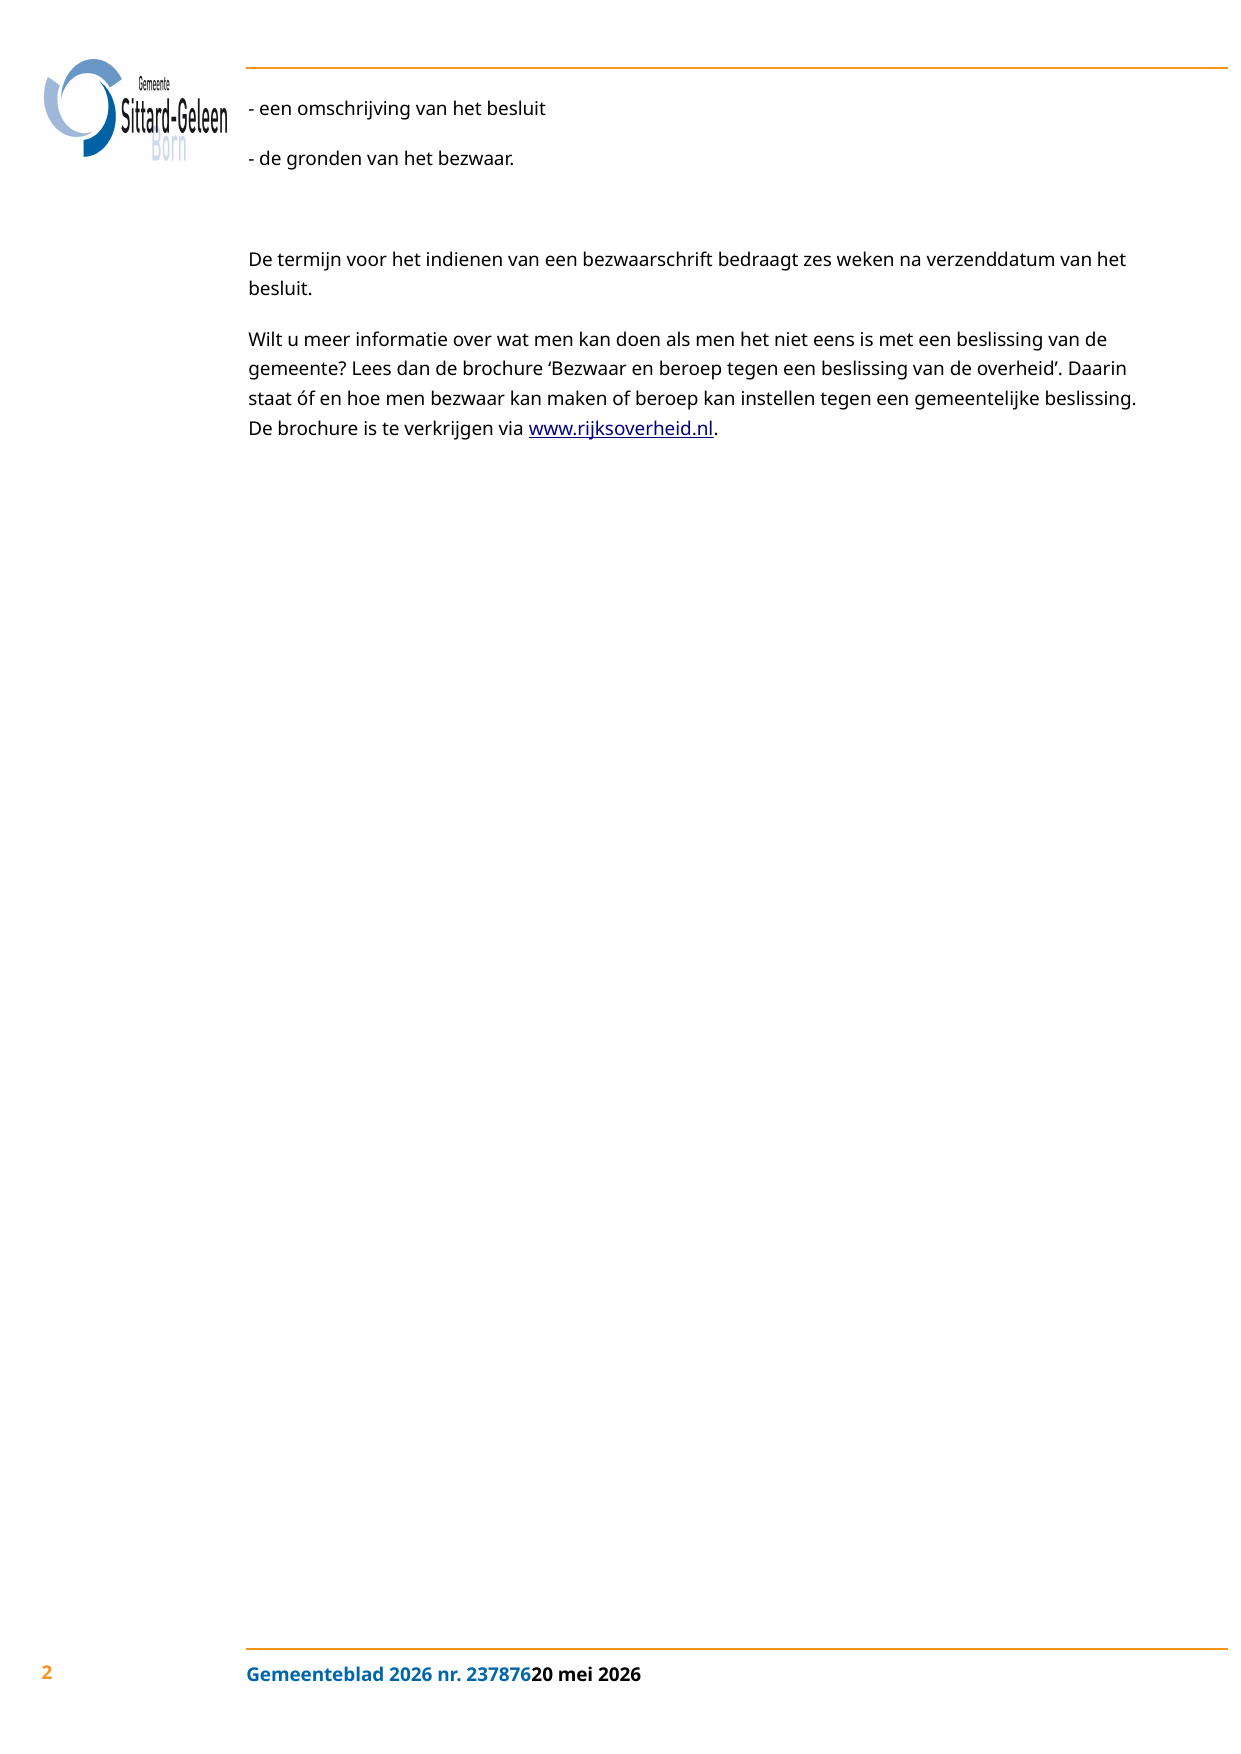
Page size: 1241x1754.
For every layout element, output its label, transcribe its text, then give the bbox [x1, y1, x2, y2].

text - de gronden van het bezwaar. [248, 145, 1152, 171]
picture [41, 47, 231, 172]
text - een omschrijving van het besluit [248, 95, 1152, 121]
text Wilt u meer informatie over wat men kan doen als men het niet eens is met een beslissing van de gemeente? Lees dan de brochure ‘Bezwaar en beroep tegen een beslissing van de overheid’. Daarin staat óf en hoe men bezwaar kan maken of beroep kan instellen tegen een gemeentelijke beslissing. De brochure is te verkrijgen via www.rijksoverheid.nl. [248, 326, 1152, 441]
text De termijn voor het indienen van een bezwaarschrift bedraagt zes weken na verzenddatum van het besluit. [248, 246, 1152, 301]
